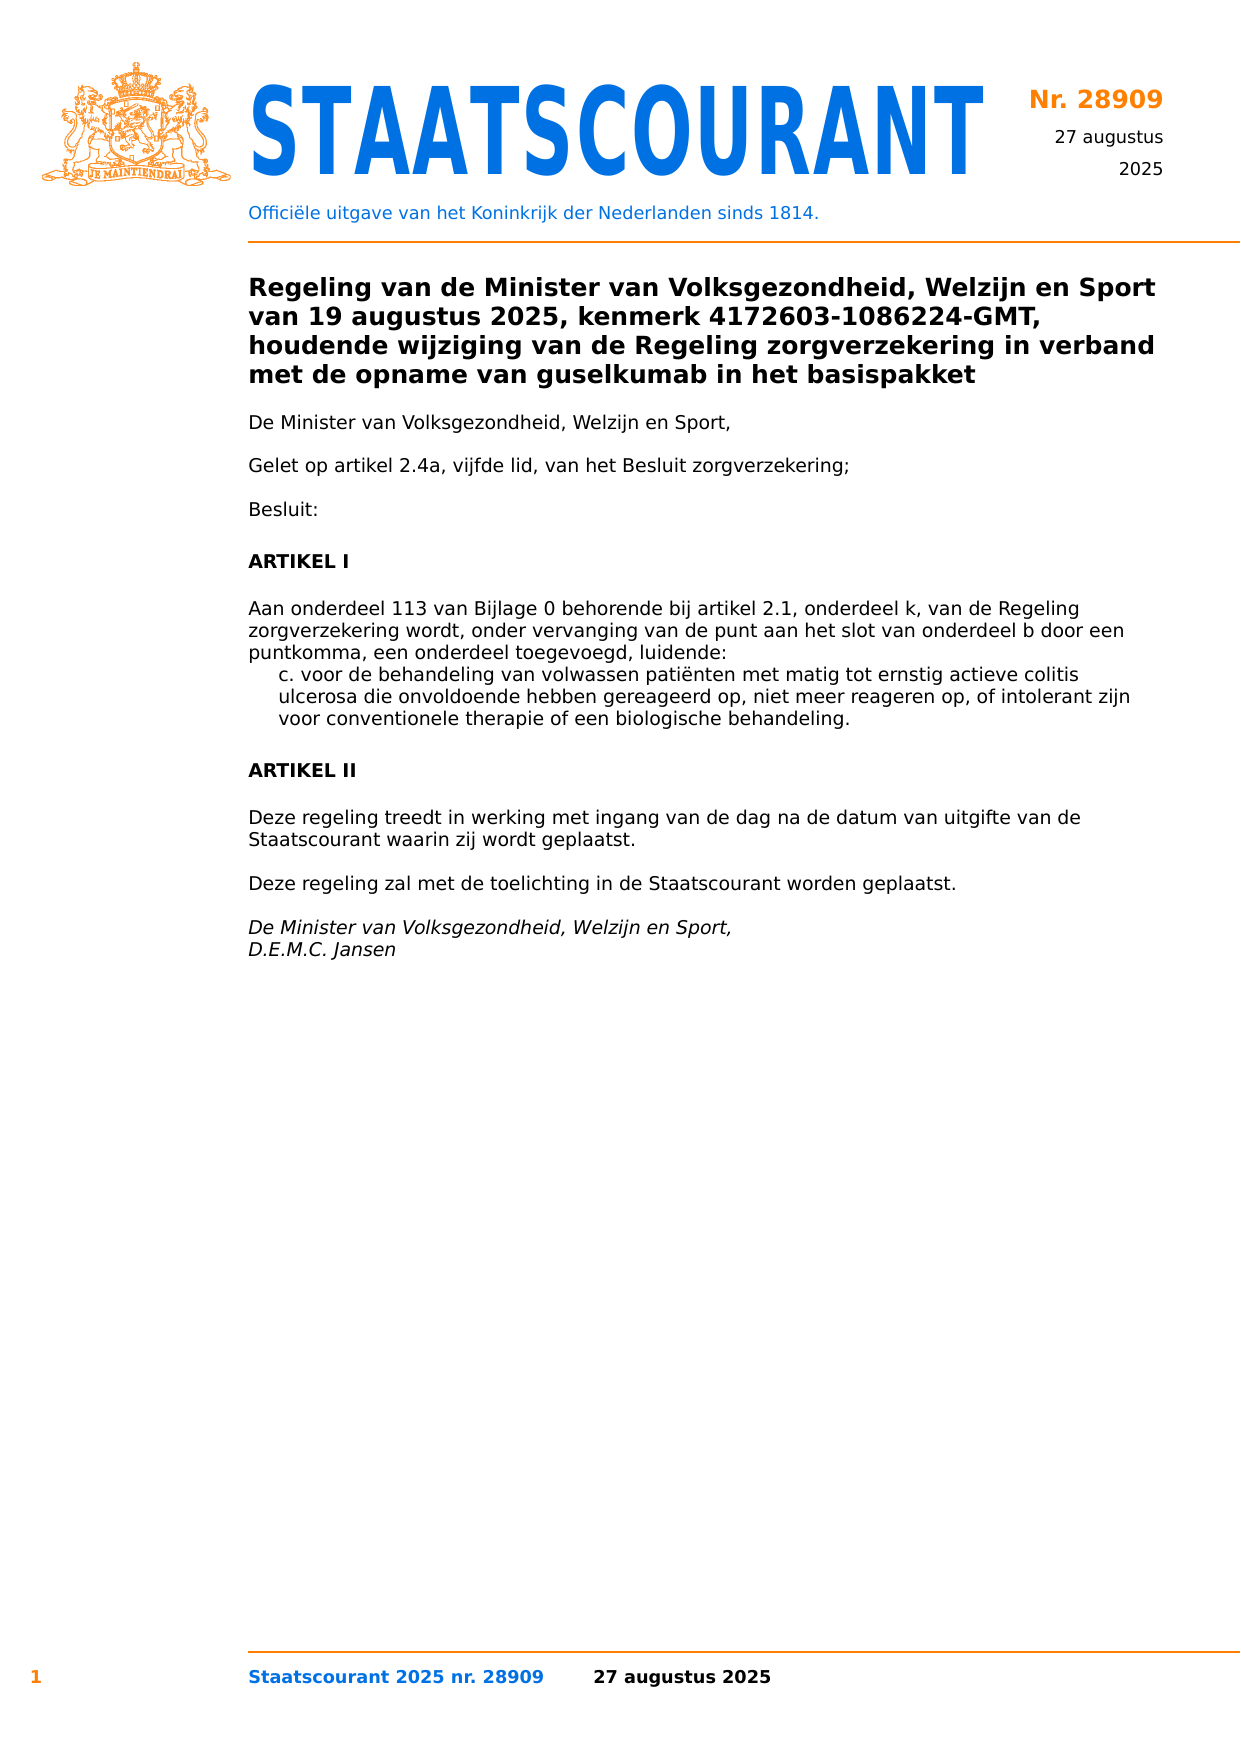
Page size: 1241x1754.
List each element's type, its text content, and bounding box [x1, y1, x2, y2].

table_header [25, 62, 248, 241]
table_header Nr. 28909 [998, 62, 1240, 121]
text c. voor de behandeling van volwassen patiënten met matig tot ernstig actieve colitis ulcerosa die onvoldoende hebben gereageerd op, niet meer reageren op, of intolerant zijn voor conventionele therapie of een biologische behandeling. [278, 664, 1163, 730]
table_cell 27 augustus [998, 121, 1240, 153]
subtitle ARTIKEL I [248, 551, 1163, 573]
text Deze regeling treedt in werking met ingang van de dag na de datum van uitgifte van de Staatscourant waarin zij wordt geplaatst. [248, 807, 1163, 851]
subtitle ARTIKEL II [248, 760, 1163, 782]
text De Minister van Volksgezondheid, Welzijn en Sport, D.E.M.C. Jansen [248, 917, 1163, 961]
subtitle Regeling van de Minister van Volksgezondheid, Welzijn en Sport van 19 augustus 2025, kenmerk 4172603-1086224-GMT, houdende wijziging van de Regeling zorgverzekering in verband met de opname van guselkumab in het basispakket [248, 273, 1163, 390]
text Aan onderdeel 113 van Bijlage 0 behorende bij artikel 2.1, onderdeel k, van de Regeling zorgverzekering wordt, onder vervanging van de punt aan het slot van onderdeel b door een puntkomma, een onderdeel toegevoegd, luidende: [248, 598, 1163, 664]
text Besluit: [248, 499, 1163, 521]
table_cell 2025 [998, 153, 1240, 203]
table_header STAATSCOURANT [248, 62, 998, 203]
text Deze regeling zal met de toelichting in de Staatscourant worden geplaatst. [248, 873, 1163, 895]
table_cell Officiële uitgave van het Koninkrijk der Nederlanden sinds 1814. [248, 203, 1240, 241]
picture [41, 62, 231, 186]
text Gelet op artikel 2.4a, vijfde lid, van het Besluit zorgverzekering; [248, 455, 1163, 477]
text De Minister van Volksgezondheid, Welzijn en Sport, [248, 412, 1163, 433]
